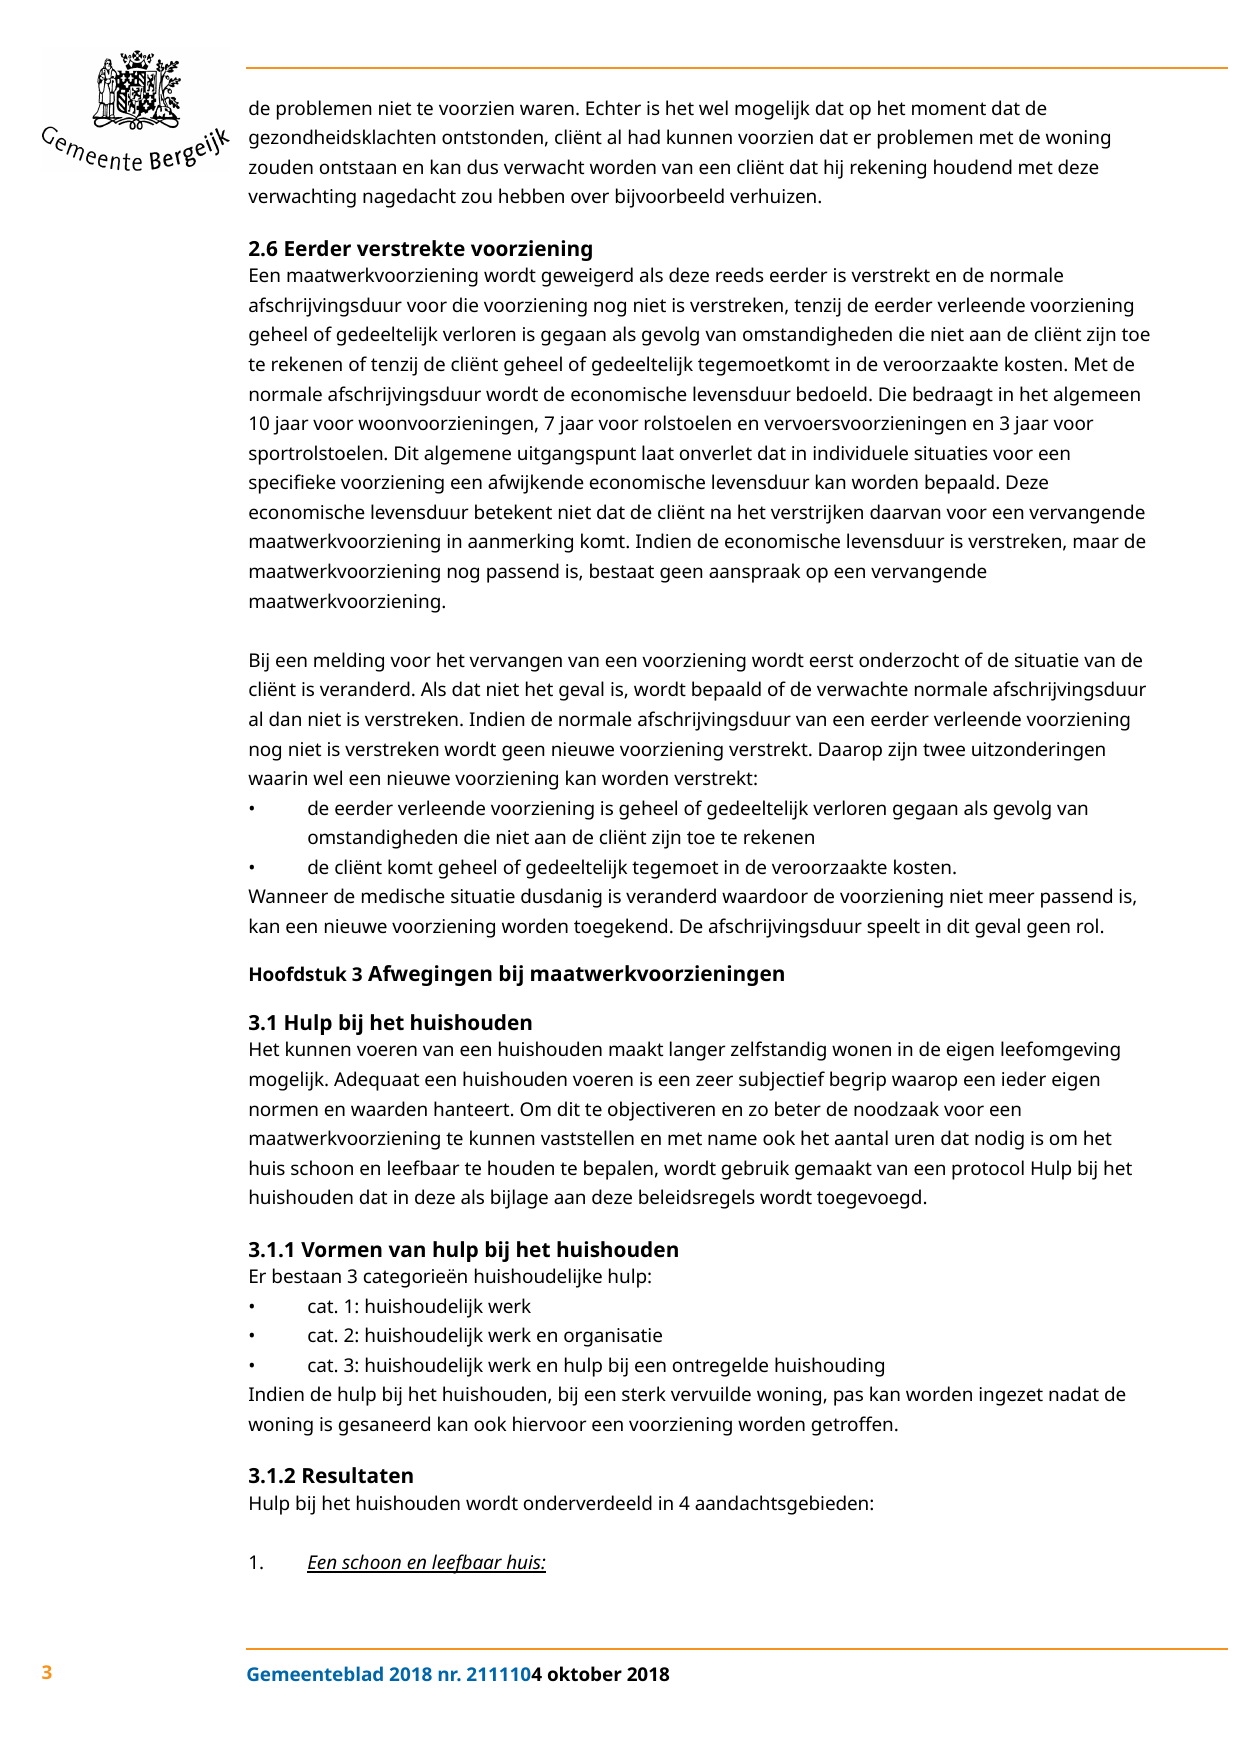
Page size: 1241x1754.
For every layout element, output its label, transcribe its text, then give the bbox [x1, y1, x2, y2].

text 3.1.1 Vormen van hulp bij het huishouden [248, 1235, 1152, 1263]
list de eerder verleende voorziening is geheel of gedeeltelijk verloren gegaan als gevolg van omstandigheden die niet aan de cliënt zijn toe te rekenen [248, 795, 1152, 850]
text Er bestaan 3 categorieën huishoudelijke hulp: [248, 1263, 1152, 1289]
text de problemen niet te voorzien waren. Echter is het wel mogelijk dat op het moment dat de gezondheidsklachten ontstonden, cliënt al had kunnen voorzien dat er problemen met de woning zouden ontstaan en kan dus verwacht worden van een cliënt dat hij rekening houdend met deze verwachting nagedacht zou hebben over bijvoorbeeld verhuizen. [248, 95, 1152, 209]
text 2.6 Eerder verstrekte voorziening [248, 234, 1152, 262]
text Wanneer de medische situatie dusdanig is veranderd waardoor de voorziening niet meer passend is, kan een nieuwe voorziening worden toegekend. De afschrijvingsduur speelt in dit geval geen rol. [248, 884, 1152, 939]
text 3.1 Hulp bij het huishouden [248, 1008, 1152, 1037]
list cat. 1: huishoudelijk werk [248, 1293, 1152, 1319]
text Hoofdstuk 3 Afwegingen bij maatwerkvoorzieningen [248, 959, 1152, 987]
list cat. 3: huishoudelijk werk en hulp bij een ontregelde huishouding [248, 1352, 1152, 1378]
text Indien de hulp bij het huishouden, bij een sterk vervuilde woning, pas kan worden ingezet nadat de woning is gesaneerd kan ook hiervoor een voorziening worden getroffen. [248, 1382, 1152, 1437]
text 3.1.2 Resultaten [248, 1462, 1152, 1490]
text Bij een melding voor het vervangen van een voorziening wordt eerst onderzocht of de situatie van de cliënt is veranderd. Als dat niet het geval is, wordt bepaald of de verwachte normale afschrijvingsduur al dan niet is verstreken. Indien de normale afschrijvingsduur van een eerder verleende voorziening nog niet is verstreken wordt geen nieuwe voorziening verstrekt. Daarop zijn twee uitzonderingen waarin wel een nieuwe voorziening kan worden verstrekt: [248, 647, 1152, 791]
list cat. 2: huishoudelijk werk en organisatie [248, 1322, 1152, 1348]
text Een maatwerkvoorziening wordt geweigerd als deze reeds eerder is verstrekt en de normale afschrijvingsduur voor die voorziening nog niet is verstreken, tenzij de eerder verleende voorziening geheel of gedeeltelijk verloren is gegaan als gevolg van omstandigheden die niet aan de cliënt zijn toe te rekenen of tenzij de cliënt geheel of gedeeltelijk tegemoetkomt in de veroorzaakte kosten. Met de normale afschrijvingsduur wordt de economische levensduur bedoeld. Die bedraagt in het algemeen 10 jaar voor woonvoorzieningen, 7 jaar voor rolstoelen en vervoersvoorzieningen en 3 jaar voor sportrolstoelen. Dit algemene uitgangspunt laat onverlet dat in individuele situaties voor een specifieke voorziening een afwijkende economische levensduur kan worden bepaald. Deze economische levensduur betekent niet dat de cliënt na het verstrijken daarvan voor een vervangende maatwerkvoorziening in aanmerking komt. Indien de economische levensduur is verstreken, maar de maatwerkvoorziening nog passend is, bestaat geen aanspraak op een vervangende maatwerkvoorziening. [248, 262, 1152, 613]
picture [41, 47, 231, 172]
text Het kunnen voeren van een huishouden maakt langer zelfstandig wonen in de eigen leefomgeving mogelijk. Adequaat een huishouden voeren is een zeer subjectief begrip waarop een ieder eigen normen en waarden hanteert. Om dit te objectiveren en zo beter de noodzaak voor een maatwerkvoorziening te kunnen vaststellen en met name ook het aantal uren dat nodig is om het huis schoon en leefbaar te houden te bepalen, wordt gebruik gemaakt van een protocol Hulp bij het huishouden dat in deze als bijlage aan deze beleidsregels wordt toegevoegd. [248, 1037, 1152, 1210]
list Een schoon en leefbaar huis: [248, 1549, 1152, 1575]
text Hulp bij het huishouden wordt onderverdeeld in 4 aandachtsgebieden: [248, 1490, 1152, 1516]
list de cliënt komt geheel of gedeeltelijk tegemoet in de veroorzaakte kosten. [248, 854, 1152, 880]
